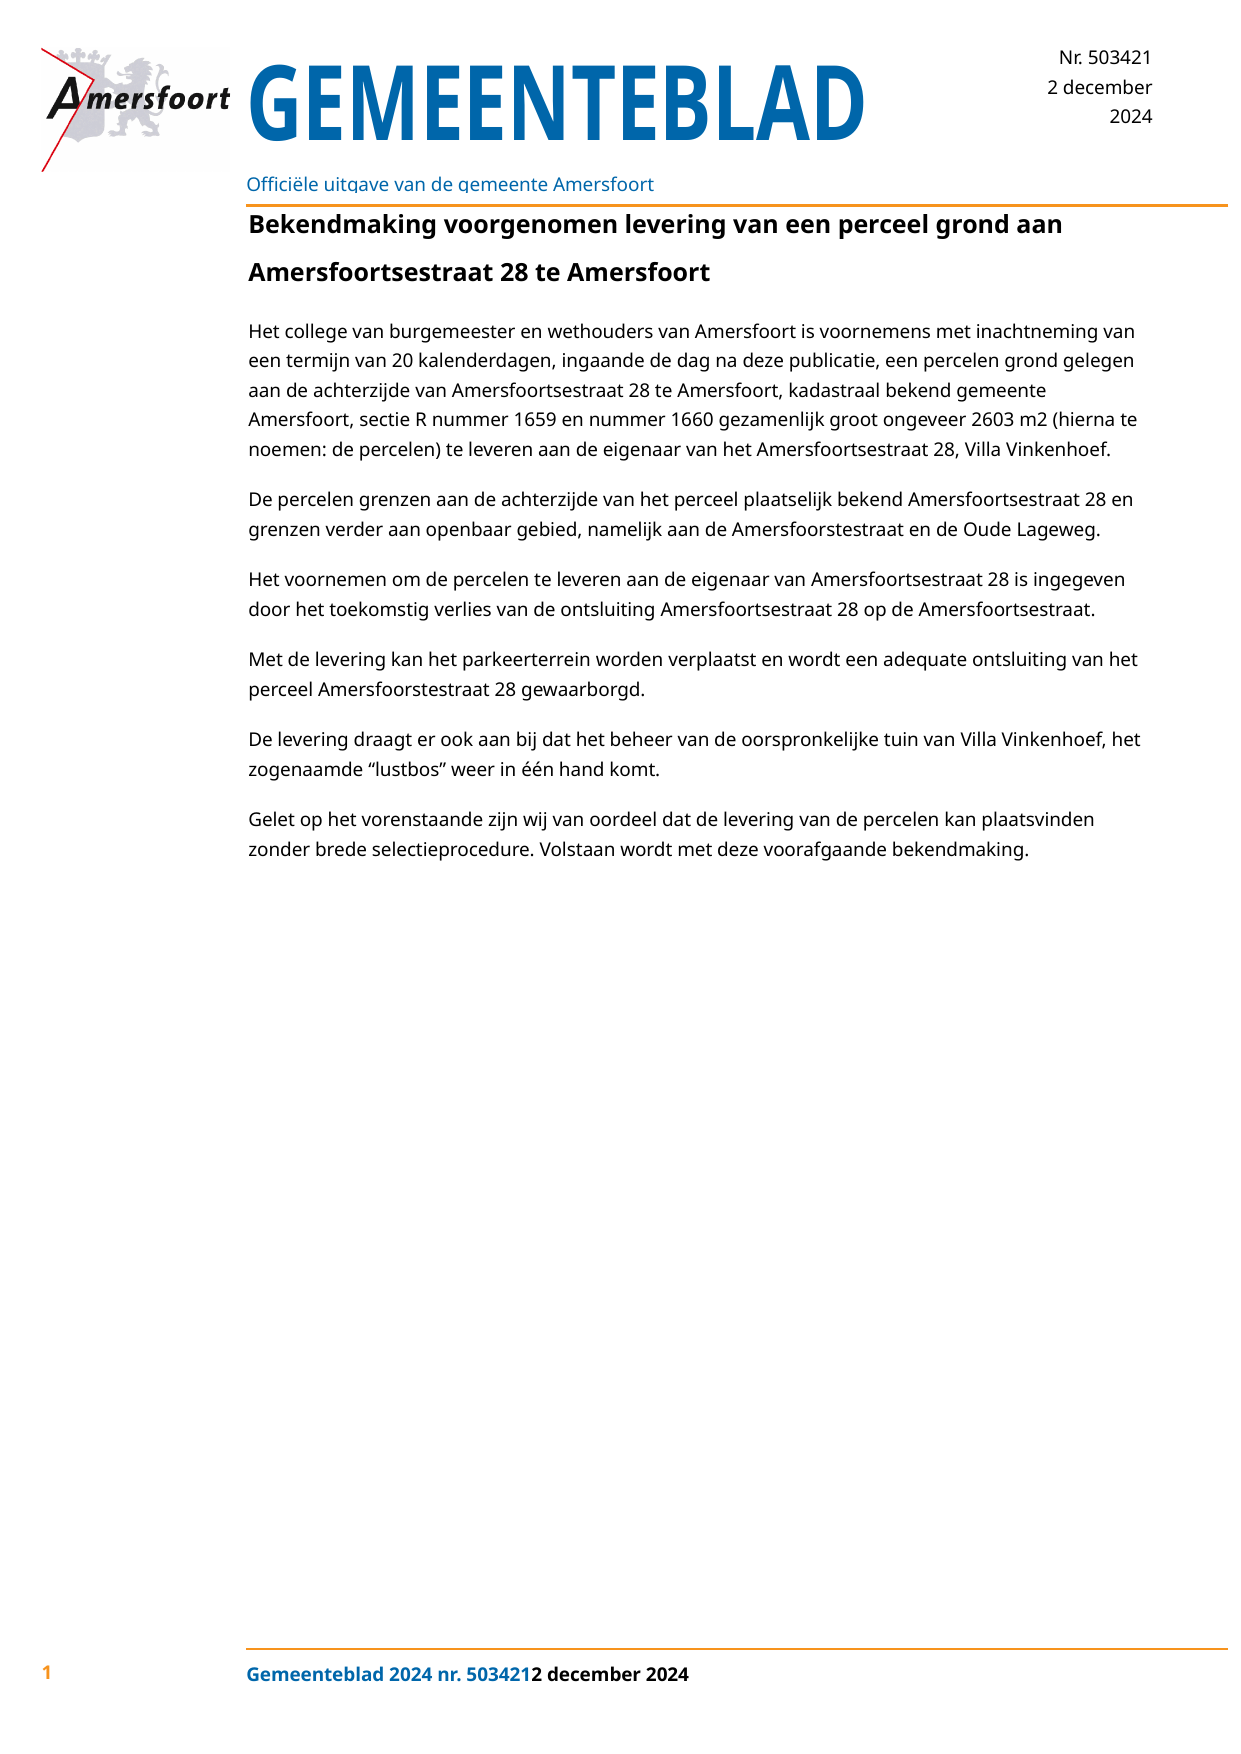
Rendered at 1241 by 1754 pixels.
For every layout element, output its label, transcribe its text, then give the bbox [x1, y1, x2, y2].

text Het voornemen om de percelen te leveren aan de eigenaar van Amersfoortsestraat 28 is ingegeven door het toekomstig verlies van de ontsluiting Amersfoortsestraat 28 op de Amersfoortsestraat. [248, 567, 1152, 622]
text De percelen grenzen aan de achterzijde van het perceel plaatselijk bekend Amersfoortsestraat 28 en grenzen verder aan openbaar gebied, namelijk aan de Amersfoorstestraat en de Oude Lageweg. [248, 487, 1152, 542]
text Het college van burgemeester en wethouders van Amersfoort is voornemens met inachtneming van een termijn van 20 kalenderdagen, ingaande de dag na deze publicatie, een percelen grond gelegen aan de achterzijde van Amersfoortsestraat 28 te Amersfoort, kadastraal bekend gemeente Amersfoort, sectie R nummer 1659 en nummer 1660 gezamenlijk groot ongeveer 2603 m2 (hierna te noemen: de percelen) te leveren aan de eigenaar van het Amersfoortsestraat 28, Villa Vinkenhoef. [248, 318, 1152, 462]
text Bekendmaking voorgenomen levering van een perceel grond aan Amersfoortsestraat 28 te Amersfoort [248, 207, 1152, 288]
text Gelet op het vorenstaande zijn wij van oordeel dat de levering van de percelen kan plaatsvinden zonder brede selectieprocedure. Volstaan wordt met deze voorafgaande bekendmaking. [248, 807, 1152, 862]
picture [41, 47, 231, 172]
text De levering draagt er ook aan bij dat het beheer van de oorspronkelijke tuin van Villa Vinkenhoef, het zogenaamde “lustbos” weer in één hand komt. [248, 727, 1152, 782]
text Met de levering kan het parkeerterrein worden verplaatst en wordt een adequate ontsluiting van het perceel Amersfoorstestraat 28 gewaarborgd. [248, 647, 1152, 702]
